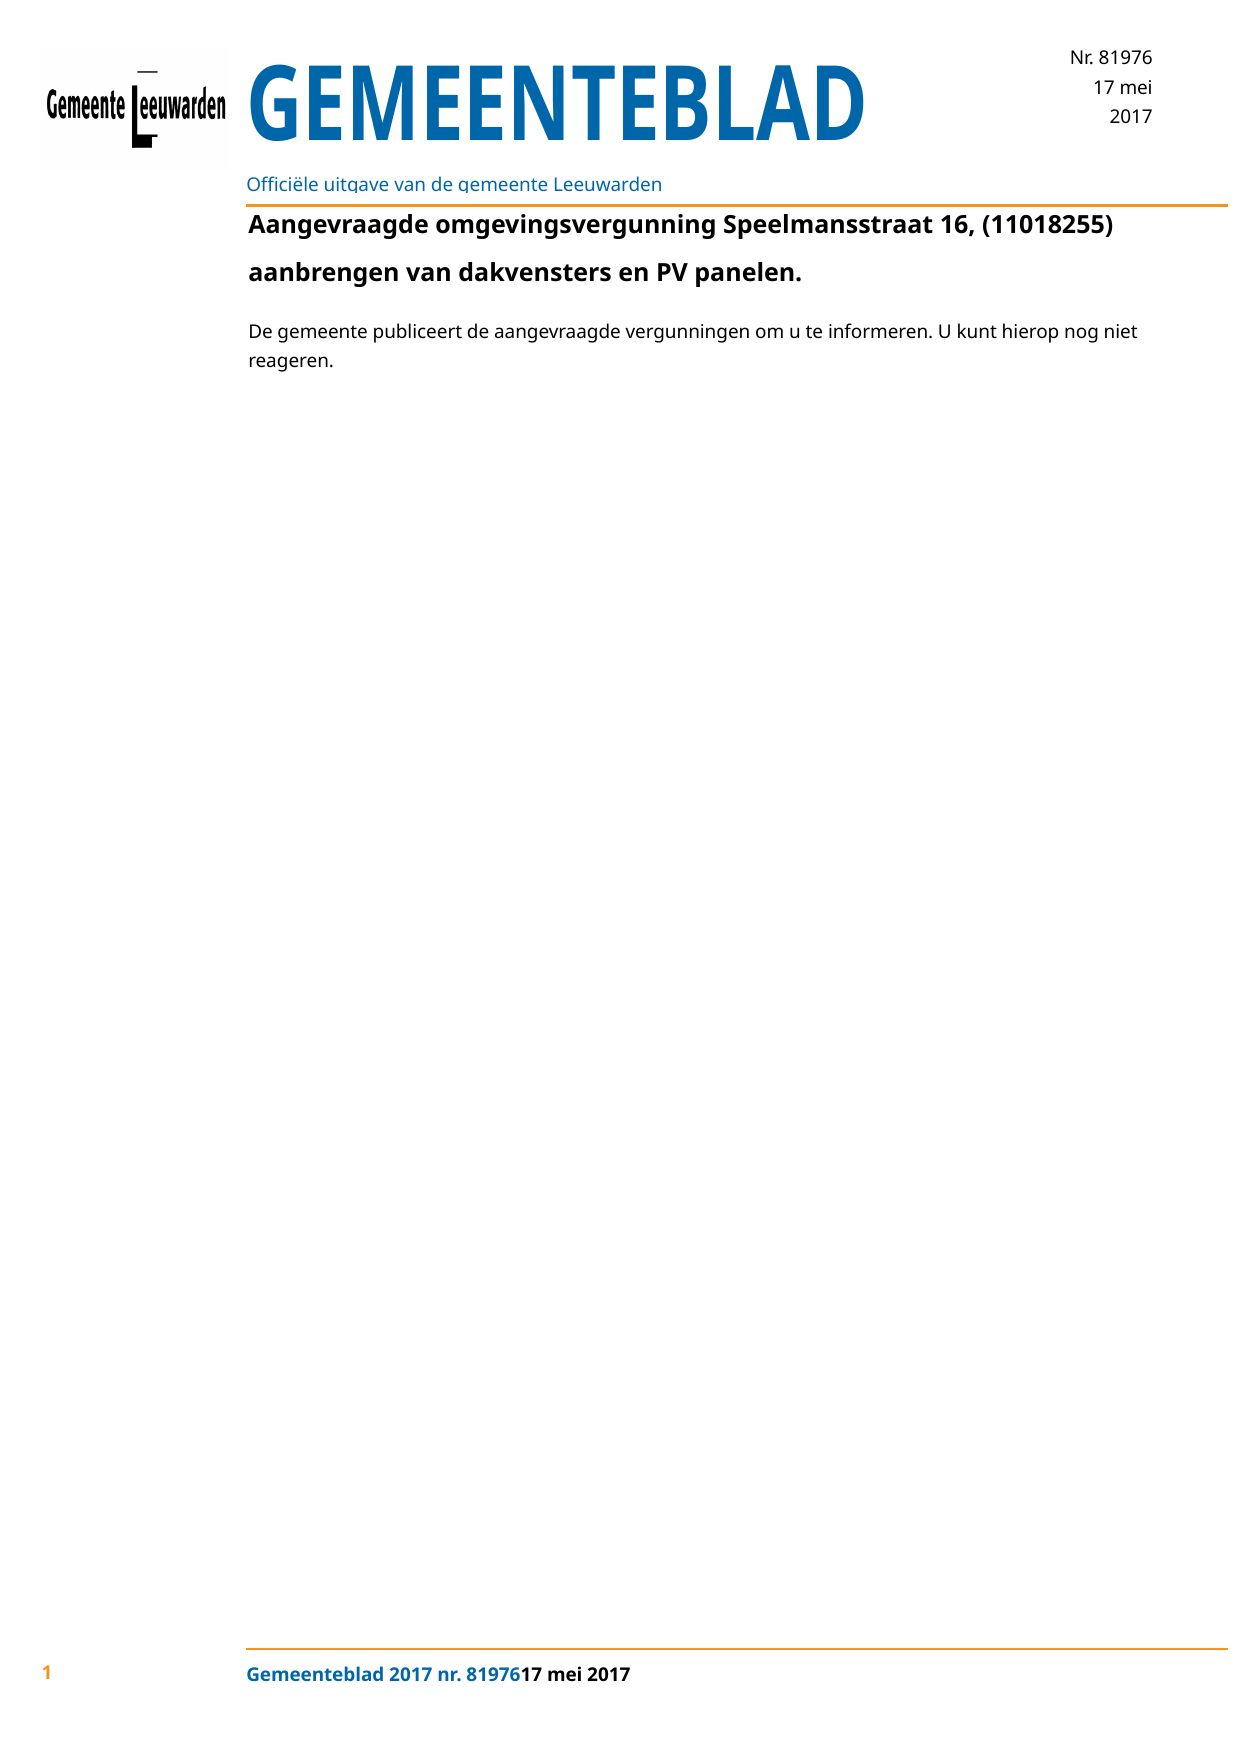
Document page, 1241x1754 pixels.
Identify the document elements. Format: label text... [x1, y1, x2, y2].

picture [41, 47, 231, 172]
text De gemeente publiceert de aangevraagde vergunningen om u te informeren. U kunt hierop nog niet reageren. [248, 318, 1152, 373]
text Aangevraagde omgevingsvergunning Speelmansstraat 16, (11018255) aanbrengen van dakvensters en PV panelen. [248, 207, 1152, 288]
